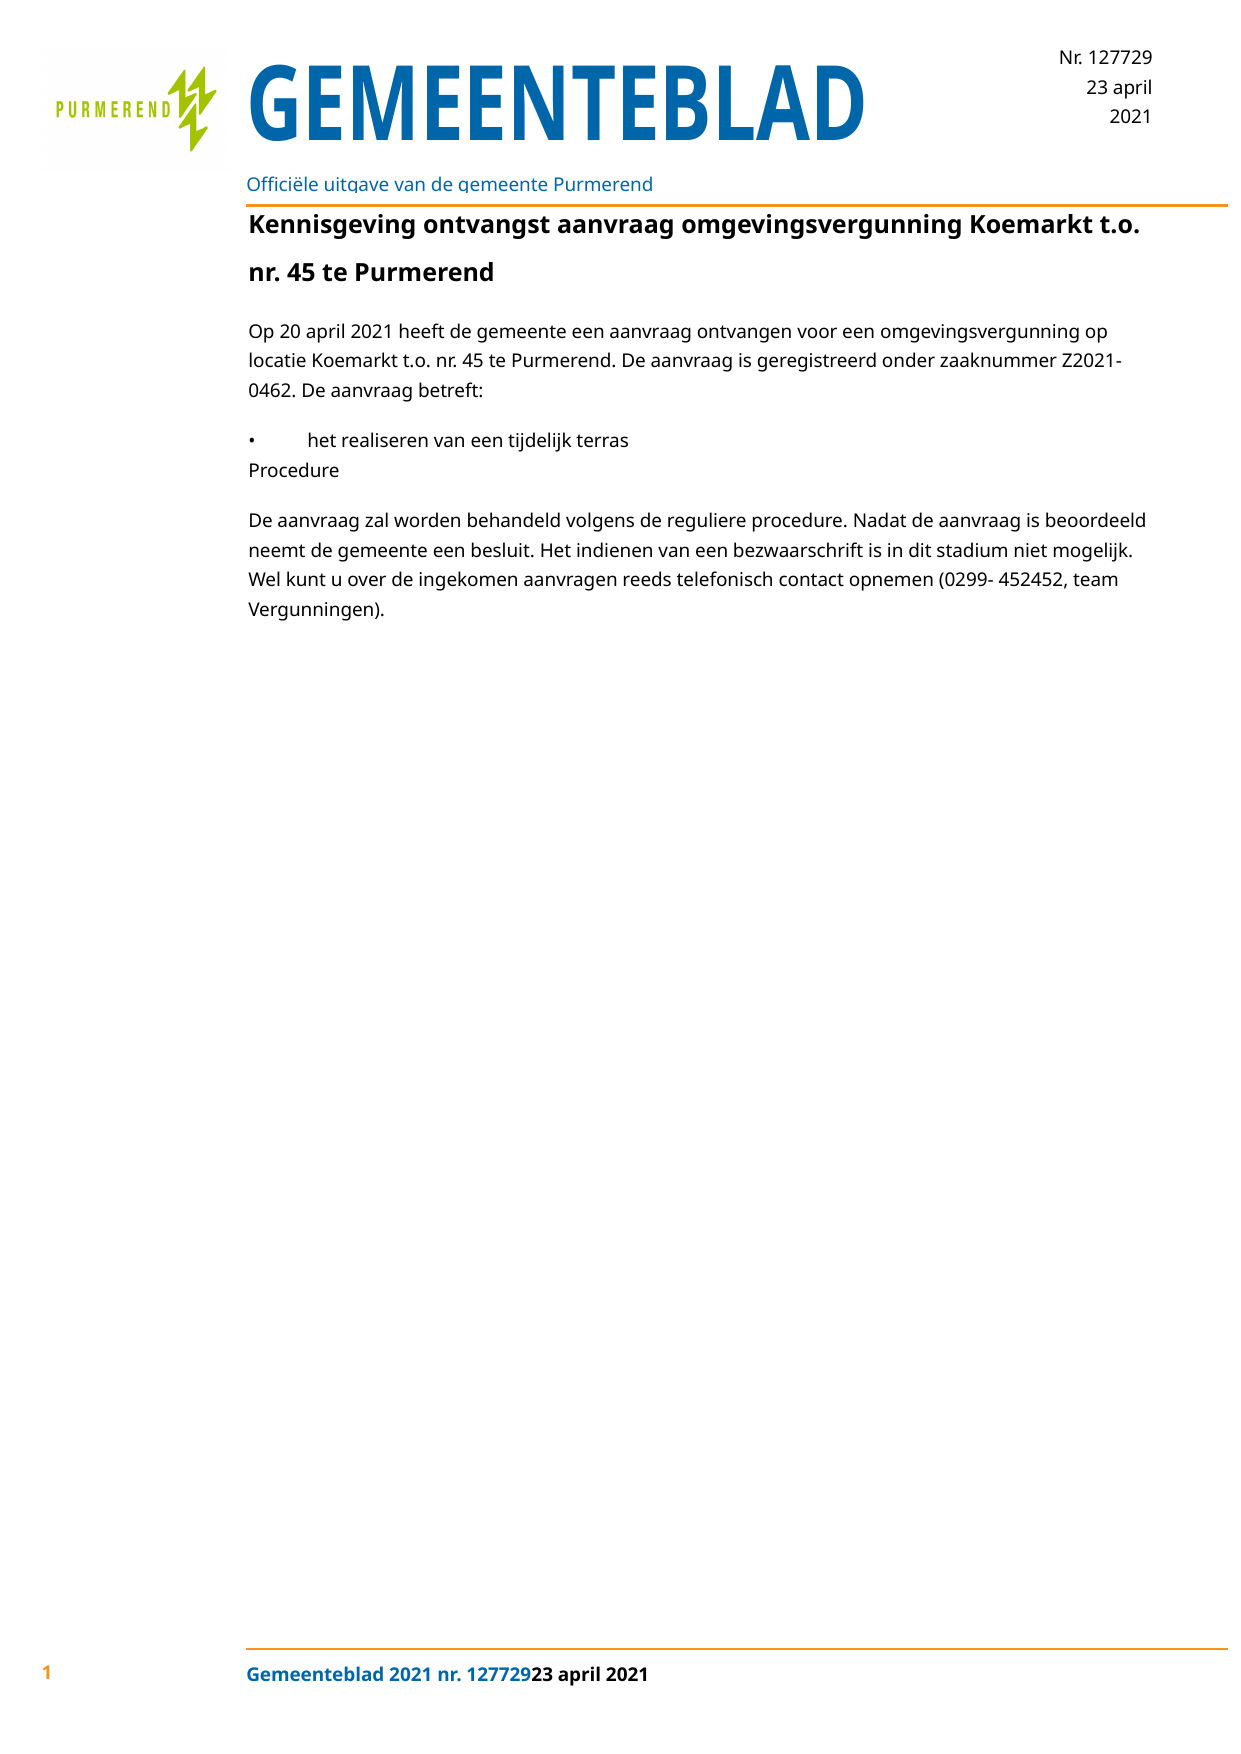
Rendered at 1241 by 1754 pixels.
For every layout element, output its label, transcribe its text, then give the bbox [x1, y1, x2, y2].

picture [41, 47, 231, 172]
text De aanvraag zal worden behandeld volgens de reguliere procedure. Nadat de aanvraag is beoordeeld neemt de gemeente een besluit. Het indienen van een bezwaarschrift is in dit stadium niet mogelijk. Wel kunt u over de ingekomen aanvragen reeds telefonisch contact opnemen (0299- 452452, team Vergunningen). [248, 507, 1152, 622]
text Op 20 april 2021 heeft de gemeente een aanvraag ontvangen voor een omgevingsvergunning op locatie Koemarkt t.o. nr. 45 te Purmerend. De aanvraag is geregistreerd onder zaaknummer Z2021-0462. De aanvraag betreft: [248, 318, 1152, 403]
text Kennisgeving ontvangst aanvraag omgevingsvergunning Koemarkt t.o. nr. 45 te Purmerend [248, 207, 1152, 288]
text Procedure [248, 457, 1152, 483]
list het realiseren van een tijdelijk terras [248, 427, 1152, 453]
